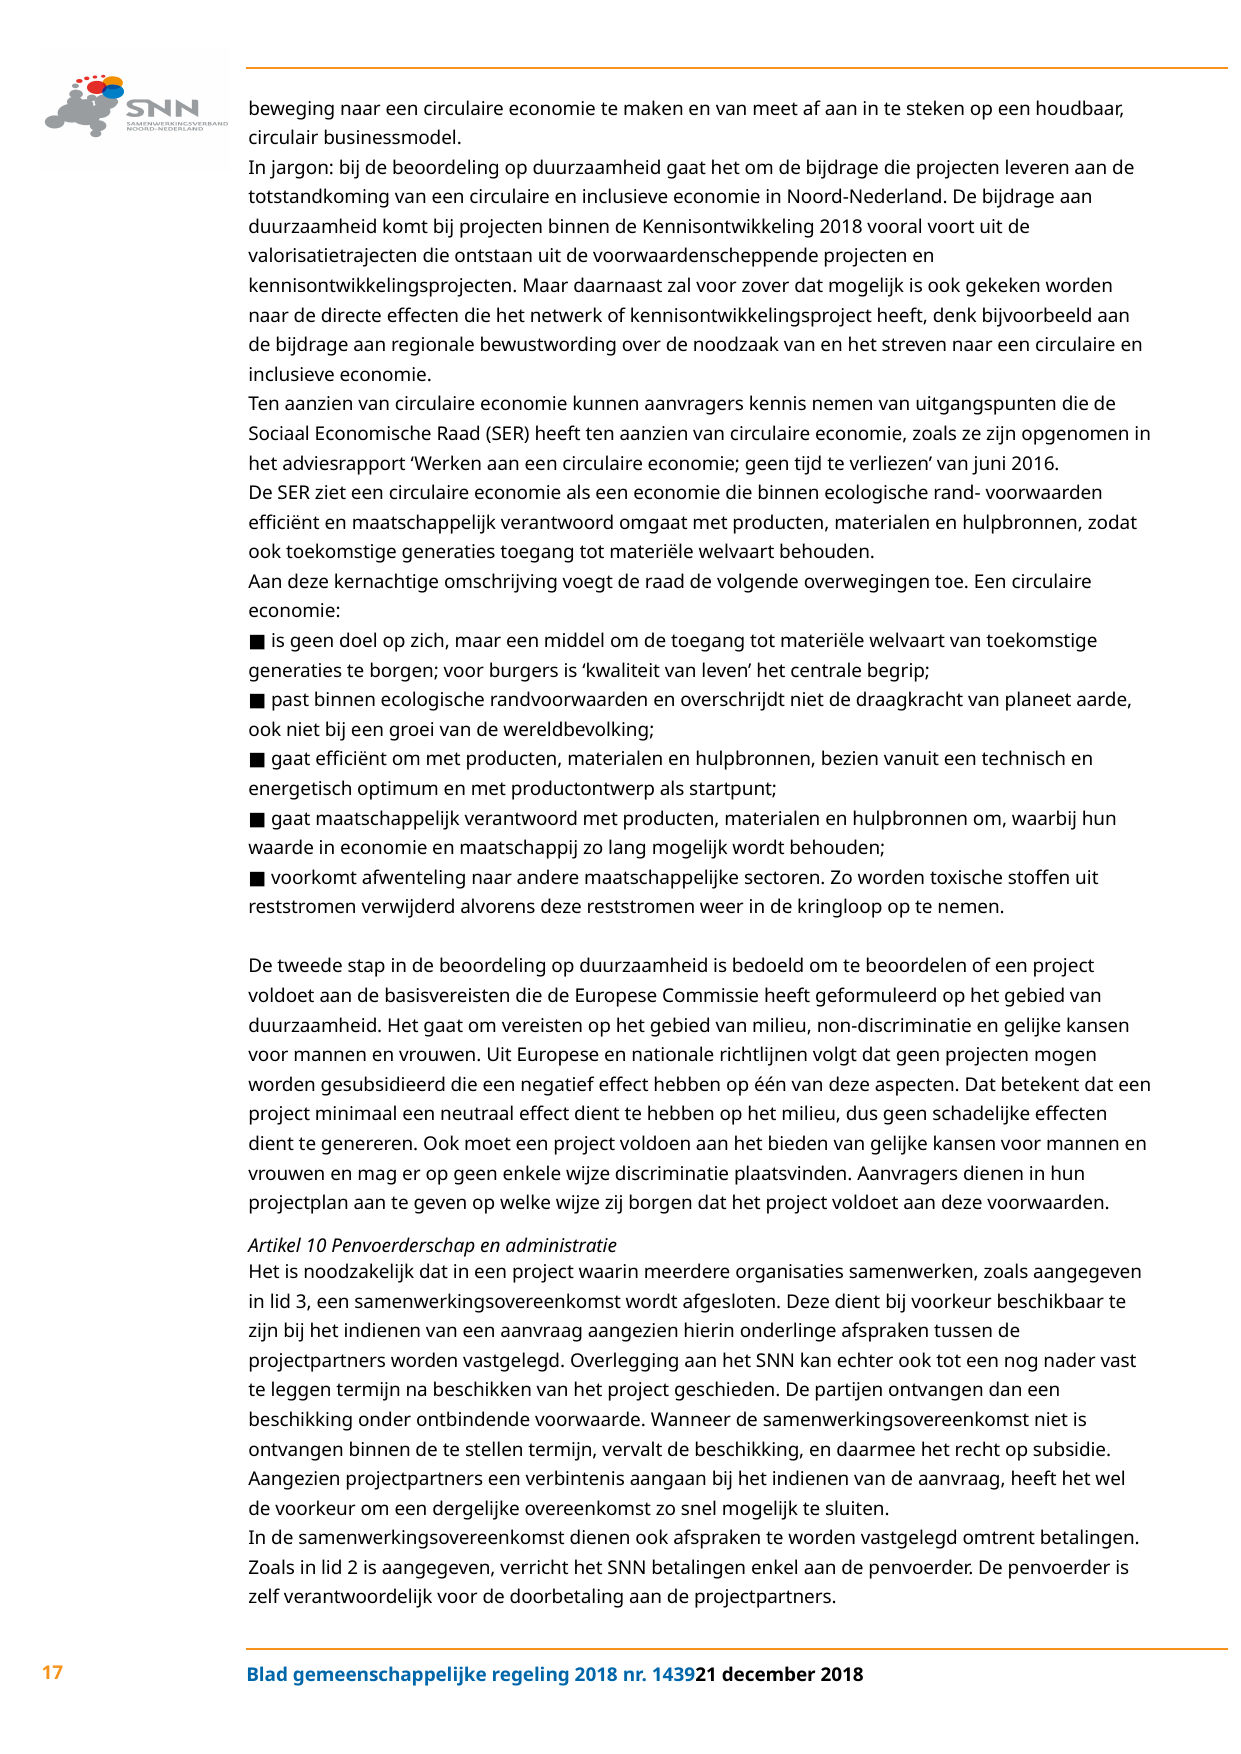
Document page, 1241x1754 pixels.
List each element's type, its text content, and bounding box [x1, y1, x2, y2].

text beweging naar een circulaire economie te maken en van meet af aan in te steken op een houdbaar, circulair businessmodel. [248, 95, 1152, 150]
text De SER ziet een circulaire economie als een economie die binnen ecologische rand- voorwaarden efficiënt en maatschappelijk verantwoord omgaat met producten, materialen en hulpbronnen, zodat ook toekomstige generaties toegang tot materiële welvaart behouden. [248, 479, 1152, 564]
text ■ gaat efficiënt om met producten, materialen en hulpbronnen, bezien vanuit een technisch en energetisch optimum en met productontwerp als startpunt; [248, 746, 1152, 801]
text ■ past binnen ecologische randvoorwaarden en overschrijdt niet de draagkracht van planeet aarde, ook niet bij een groei van de wereldbevolking; [248, 686, 1152, 742]
text ■ gaat maatschappelijk verantwoord met producten, materialen en hulpbronnen om, waarbij hun waarde in economie en maatschappij zo lang mogelijk wordt behouden; [248, 805, 1152, 860]
text In de samenwerkingsovereenkomst dienen ook afspraken te worden vastgelegd omtrent betalingen. Zoals in lid 2 is aangegeven, verricht het SNN betalingen enkel aan de penvoerder. De penvoerder is zelf verantwoordelijk voor de doorbetaling aan de projectpartners. [248, 1524, 1152, 1609]
text Ten aanzien van circulaire economie kunnen aanvragers kennis nemen van uitgangspunten die de Sociaal Economische Raad (SER) heeft ten aanzien van circulaire economie, zoals ze zijn opgenomen in het adviesrapport ‘Werken aan een circulaire economie; geen tijd te verliezen’ van juni 2016. [248, 391, 1152, 476]
text In jargon: bij de beoordeling op duurzaamheid gaat het om de bijdrage die projecten leveren aan de totstandkoming van een circulaire en inclusieve economie in Noord-Nederland. De bijdrage aan duurzaamheid komt bij projecten binnen de Kennisontwikkeling 2018 vooral voort uit de valorisatietrajecten die ontstaan uit de voorwaardenscheppende projecten en kennisontwikkelingsprojecten. Maar daarnaast zal voor zover dat mogelijk is ook gekeken worden naar de directe effecten die het netwerk of kennisontwikkelingsproject heeft, denk bijvoorbeeld aan de bijdrage aan regionale bewustwording over de noodzaak van en het streven naar een circulaire en inclusieve economie. [248, 154, 1152, 387]
text De tweede stap in de beoordeling op duurzaamheid is bedoeld om te beoordelen of een project voldoet aan de basisvereisten die de Europese Commissie heeft geformuleerd op het gebied van duurzaamheid. Het gaat om vereisten op het gebied van milieu, non-discriminatie en gelijke kansen voor mannen en vrouwen. Uit Europese en nationale richtlijnen volgt dat geen projecten mogen worden gesubsidieerd die een negatief effect hebben op één van deze aspecten. Dat betekent dat een project minimaal een neutraal effect dient te hebben op het milieu, dus geen schadelijke effecten dient te genereren. Ook moet een project voldoen aan het bieden van gelijke kansen voor mannen en vrouwen en mag er op geen enkele wijze discriminatie plaatsvinden. Aanvragers dienen in hun projectplan aan te geven op welke wijze zij borgen dat het project voldoet aan deze voorwaarden. [248, 953, 1152, 1215]
text ■ is geen doel op zich, maar een middel om de toegang tot materiële welvaart van toekomstige generaties te borgen; voor burgers is ‘kwaliteit van leven’ het centrale begrip; [248, 627, 1152, 683]
text ■ voorkomt afwenteling naar andere maatschappelijke sectoren. Zo worden toxische stoffen uit reststromen verwijderd alvorens deze reststromen weer in de kringloop op te nemen. [248, 864, 1152, 919]
text Artikel 10 Penvoerderschap en administratie [248, 1232, 1152, 1258]
text Aan deze kernachtige omschrijving voegt de raad de volgende overwegingen toe. Een circulaire economie: [248, 568, 1152, 623]
text Het is noodzakelijk dat in een project waarin meerdere organisaties samenwerken, zoals aangegeven in lid 3, een samenwerkingsovereenkomst wordt afgesloten. Deze dient bij voorkeur beschikbaar te zijn bij het indienen van een aanvraag aangezien hierin onderlinge afspraken tussen de projectpartners worden vastgelegd. Overlegging aan het SNN kan echter ook tot een nog nader vast te leggen termijn na beschikken van het project geschieden. De partijen ontvangen dan een beschikking onder ontbindende voorwaarde. Wanneer de samenwerkingsovereenkomst niet is ontvangen binnen de te stellen termijn, vervalt de beschikking, en daarmee het recht op subsidie. Aangezien projectpartners een verbintenis aangaan bij het indienen van de aanvraag, heeft het wel de voorkeur om een dergelijke overeenkomst zo snel mogelijk te sluiten. [248, 1258, 1152, 1521]
picture [41, 47, 231, 172]
